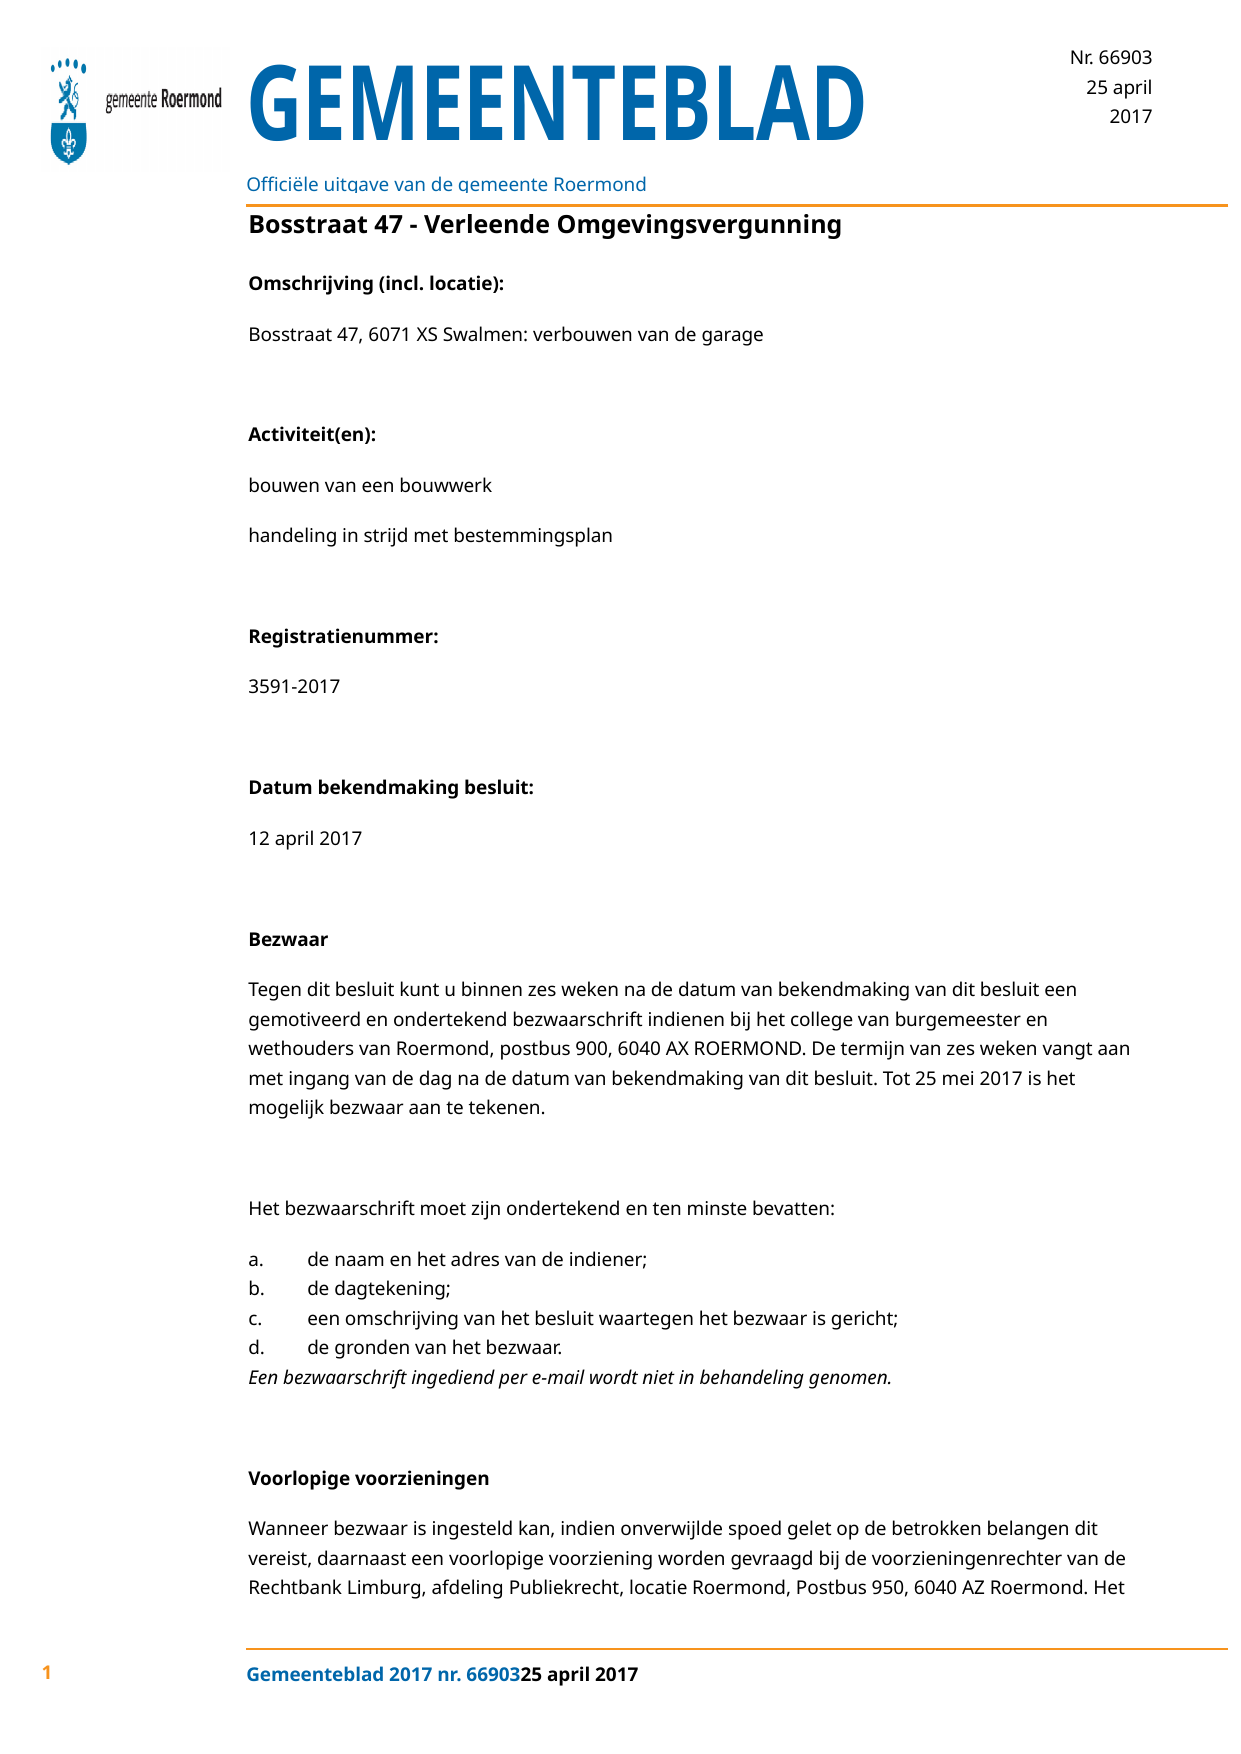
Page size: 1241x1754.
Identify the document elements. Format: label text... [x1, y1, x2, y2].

text Registratienummer: [248, 623, 1152, 649]
text Voorlopige voorzieningen [248, 1465, 1152, 1491]
text Wanneer bezwaar is ingesteld kan, indien onverwijlde spoed gelet op de betrokken belangen dit vereist, daarnaast een voorlopige voorziening worden gevraagd bij de voorzieningenrechter van de Rechtbank Limburg, afdeling Publiekrecht, locatie Roermond, Postbus 950, 6040 AZ Roermond. Het [248, 1515, 1152, 1600]
text Omschrijving (incl. locatie): [248, 270, 1152, 296]
list een omschrijving van het besluit waartegen het bezwaar is gericht; [248, 1305, 1152, 1331]
text Bosstraat 47 - Verleende Omgevingsvergunning [248, 207, 1152, 241]
text Bosstraat 47, 6071 XS Swalmen: verbouwen van de garage [248, 321, 1152, 346]
text Bezwaar [248, 926, 1152, 951]
text handeling in strijd met bestemmingsplan [248, 522, 1152, 548]
list de naam en het adres van de indiener; [248, 1246, 1152, 1271]
text Het bezwaarschrift moet zijn ondertekend en ten minste bevatten: [248, 1195, 1152, 1221]
text 3591-2017 [248, 674, 1152, 699]
list de gronden van het bezwaar. [248, 1334, 1152, 1360]
picture [41, 47, 231, 172]
text 12 april 2017 [248, 825, 1152, 851]
text Activiteit(en): [248, 422, 1152, 447]
list de dagtekening; [248, 1275, 1152, 1301]
text Een bezwaarschrift ingediend per e-mail wordt niet in behandeling genomen. [248, 1364, 1152, 1390]
text Datum bekendmaking besluit: [248, 774, 1152, 800]
text Tegen dit besluit kunt u binnen zes weken na de datum van bekendmaking van dit besluit een gemotiveerd en ondertekend bezwaarschrift indienen bij het college van burgemeester en wethouders van Roermond, postbus 900, 6040 AX ROERMOND. De termijn van zes weken vangt aan met ingang van de dag na de datum van bekendmaking van dit besluit. Tot 25 mei 2017 is het mogelijk bezwaar aan te tekenen. [248, 976, 1152, 1120]
text bouwen van een bouwwerk [248, 472, 1152, 498]
